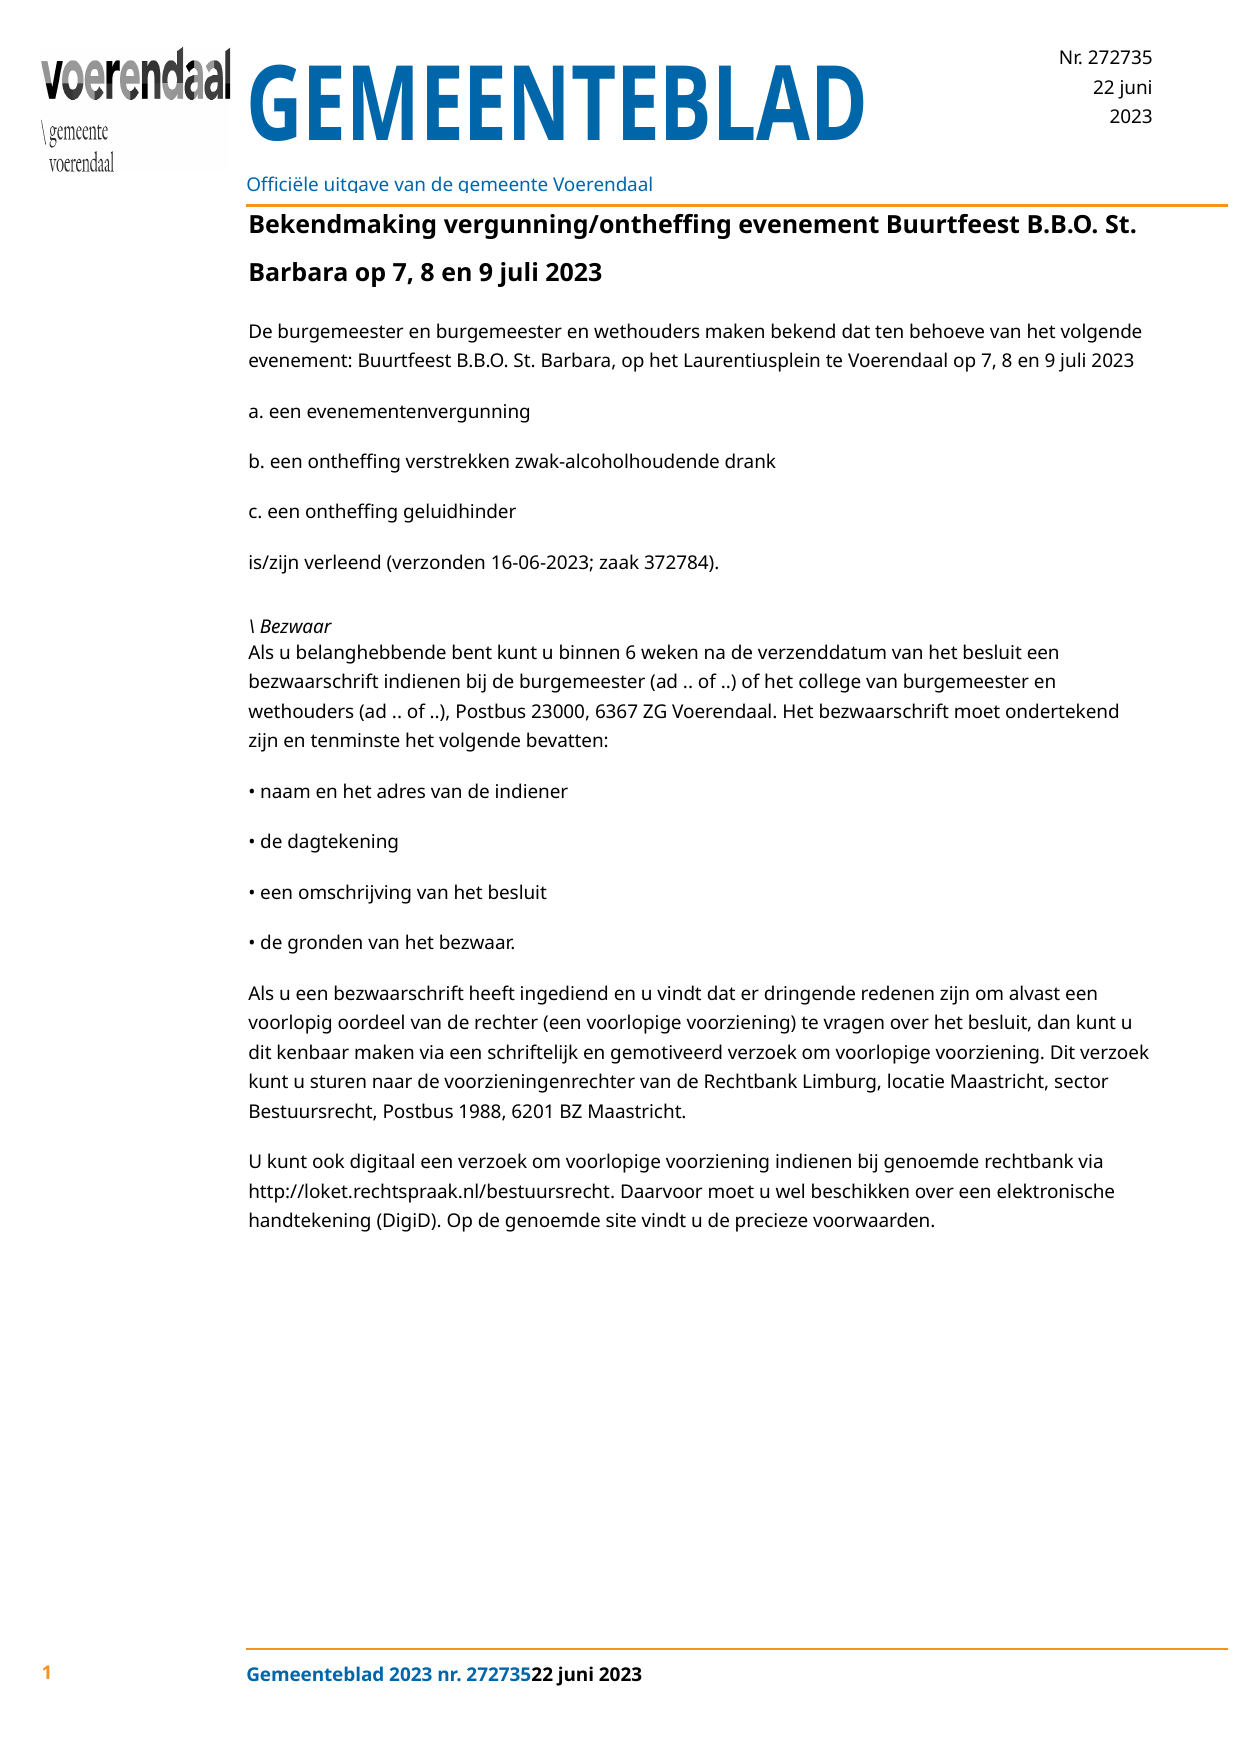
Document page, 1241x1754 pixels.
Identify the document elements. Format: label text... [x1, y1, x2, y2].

text b. een ontheffing verstrekken zwak-alcoholhoudende drank [248, 448, 1152, 474]
text • naam en het adres van de indiener [248, 778, 1152, 804]
text • de dagtekening [248, 828, 1152, 854]
text De burgemeester en burgemeester en wethouders maken bekend dat ten behoeve van het volgende evenement: Buurtfeest B.B.O. St. Barbara, op het Laurentiusplein te Voerendaal op 7, 8 en 9 juli 2023 [248, 318, 1152, 373]
text U kunt ook digitaal een verzoek om voorlopige voorziening indienen bij genoemde rechtbank via http://loket.rechtspraak.nl/bestuursrecht. Daarvoor moet u wel beschikken over een elektronische handtekening (DigiD). Op de genoemde site vindt u de precieze voorwaarden. [248, 1148, 1152, 1233]
text • de gronden van het bezwaar. [248, 929, 1152, 955]
text is/zijn verleend (verzonden 16-06-2023; zaak 372784). [248, 549, 1152, 575]
picture [41, 47, 231, 172]
text Bekendmaking vergunning/ontheffing evenement Buurtfeest B.B.O. St. Barbara op 7, 8 en 9 juli 2023 [248, 207, 1152, 288]
text • een omschrijving van het besluit [248, 879, 1152, 904]
text a. een evenementenvergunning [248, 398, 1152, 424]
text Als u belanghebbende bent kunt u binnen 6 weken na de verzenddatum van het besluit een bezwaarschrift indienen bij de burgemeester (ad .. of ..) of het college van burgemeester en wethouders (ad .. of ..), Postbus 23000, 6367 ZG Voerendaal. Het bezwaarschrift moet ondertekend zijn en tenminste het volgende bevatten: [248, 639, 1152, 753]
text c. een ontheffing geluidhinder [248, 499, 1152, 524]
text \ Bezwaar [248, 613, 1152, 639]
text Als u een bezwaarschrift heeft ingediend en u vindt dat er dringende redenen zijn om alvast een voorlopig oordeel van de rechter (een voorlopige voorziening) te vragen over het besluit, dan kunt u dit kenbaar maken via een schriftelijk en gemotiveerd verzoek om voorlopige voorziening. Dit verzoek kunt u sturen naar de voorzieningenrechter van de Rechtbank Limburg, locatie Maastricht, sector Bestuursrecht, Postbus 1988, 6201 BZ Maastricht. [248, 980, 1152, 1124]
